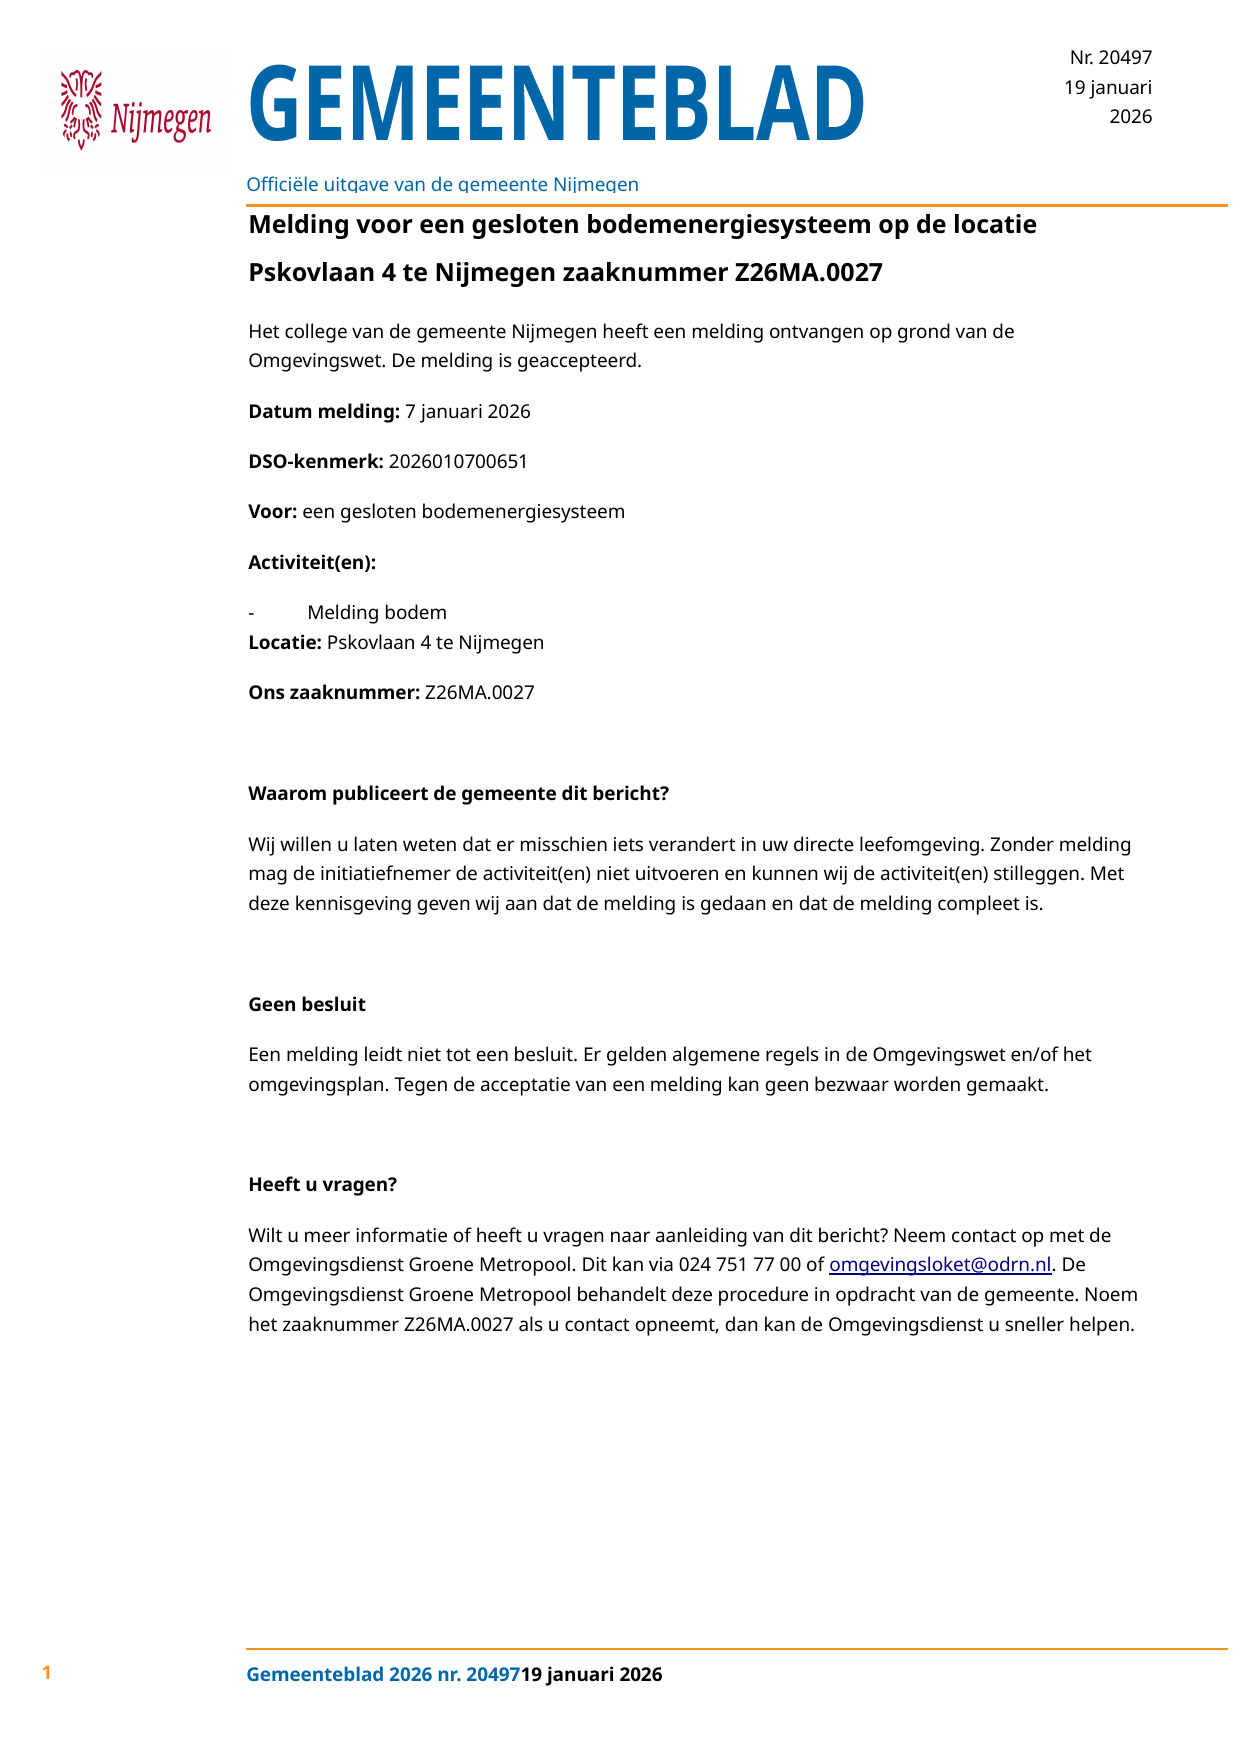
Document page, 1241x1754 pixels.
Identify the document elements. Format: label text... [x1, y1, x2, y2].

text Locatie: Pskovlaan 4 te Nijmegen [248, 629, 1152, 655]
text Het college van de gemeente Nijmegen heeft een melding ontvangen op grond van de Omgevingswet. De melding is geaccepteerd. [248, 318, 1152, 373]
text Melding voor een gesloten bodemenergiesysteem op de locatie Pskovlaan 4 te Nijmegen zaaknummer Z26MA.0027 [248, 207, 1152, 288]
text Voor: een gesloten bodemenergiesysteem [248, 499, 1152, 524]
picture [41, 47, 231, 172]
text Activiteit(en): [248, 549, 1152, 575]
text Wilt u meer informatie of heeft u vragen naar aanleiding van dit bericht? Neem contact op met de Omgevingsdienst Groene Metropool. Dit kan via 024 751 77 00 of omgevingsloket@odrn.nl. De Omgevingsdienst Groene Metropool behandelt deze procedure in opdracht van de gemeente. Noem het zaaknummer Z26MA.0027 als u contact opneemt, dan kan de Omgevingsdienst u sneller helpen. [248, 1222, 1152, 1337]
text Datum melding: 7 januari 2026 [248, 398, 1152, 424]
text Ons zaaknummer: Z26MA.0027 [248, 679, 1152, 705]
text Een melding leidt niet tot een besluit. Er gelden algemene regels in de Omgevingswet en/of het omgevingsplan. Tegen de acceptatie van een melding kan geen bezwaar worden gemaakt. [248, 1041, 1152, 1097]
list Melding bodem [248, 599, 1152, 625]
text Wij willen u laten weten dat er misschien iets verandert in uw directe leefomgeving. Zonder melding mag de initiatiefnemer de activiteit(en) niet uitvoeren en kunnen wij de activiteit(en) stilleggen. Met deze kennisgeving geven wij aan dat de melding is gedaan en dat de melding compleet is. [248, 831, 1152, 916]
text Waarom publiceert de gemeente dit bericht? [248, 780, 1152, 806]
text DSO-kenmerk: 2026010700651 [248, 448, 1152, 474]
text Geen besluit [248, 991, 1152, 1017]
text Heeft u vragen? [248, 1172, 1152, 1197]
